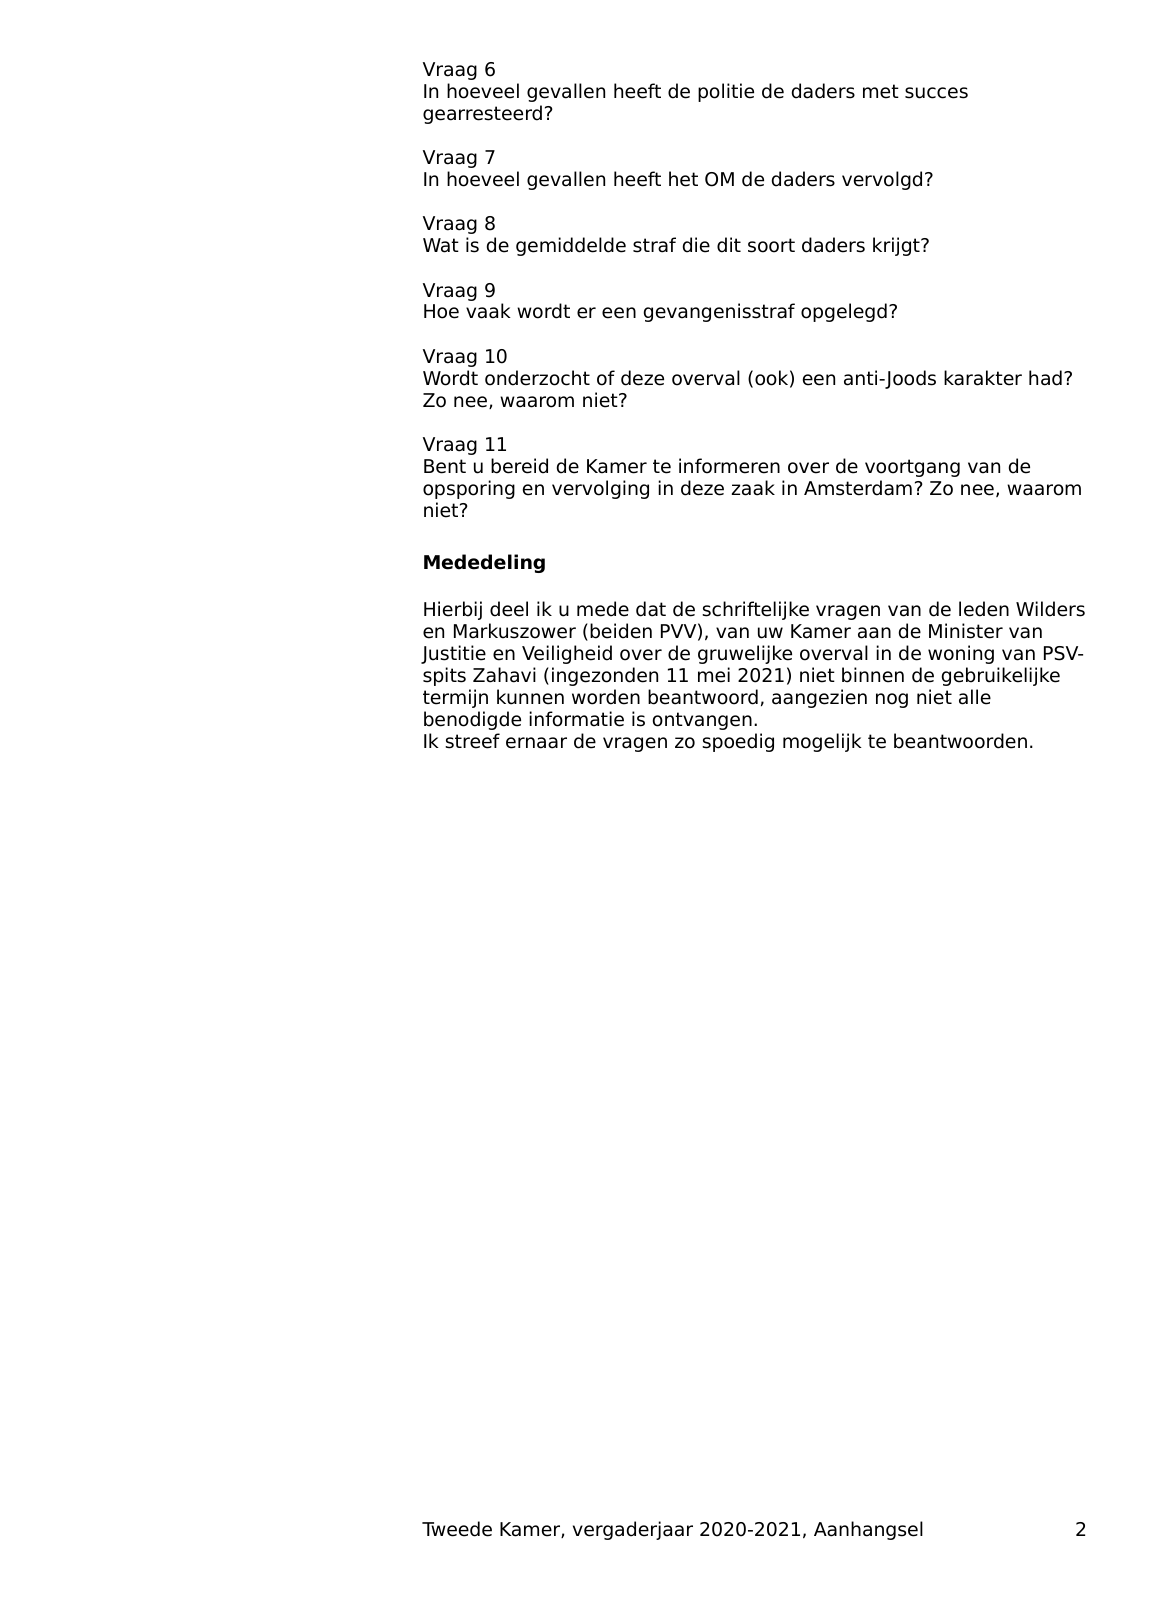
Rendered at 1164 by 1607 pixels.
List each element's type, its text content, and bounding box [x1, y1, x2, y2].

text Vraag 11 [422, 434, 1087, 456]
text Vraag 7 [422, 147, 1087, 169]
text Ik streef ernaar de vragen zo spoedig mogelijk te beantwoorden. [422, 731, 1087, 752]
text In hoeveel gevallen heeft het OM de daders vervolgd? [422, 169, 1087, 191]
subtitle Mededeling [422, 552, 1087, 574]
text Hierbij deel ik u mede dat de schriftelijke vragen van de leden Wilders en Markuszower (beiden PVV), van uw Kamer aan de Minister van Justitie en Veiligheid over de gruwelijke overval in de woning van PSV-spits Zahavi (ingezonden 11 mei 2021) niet binnen de gebruikelijke termijn kunnen worden beantwoord, aangezien nog niet alle benodigde informatie is ontvangen. [422, 599, 1087, 731]
text Vraag 6 [422, 59, 1087, 81]
text Vraag 10 [422, 346, 1087, 368]
text Vraag 8 [422, 213, 1087, 235]
text Wordt onderzocht of deze overval (ook) een anti-Joods karakter had? Zo nee, waarom niet? [422, 368, 1087, 412]
text In hoeveel gevallen heeft de politie de daders met succes gearresteerd? [422, 81, 1087, 125]
text Bent u bereid de Kamer te informeren over de voortgang van de opsporing en vervolging in deze zaak in Amsterdam? Zo nee, waarom niet? [422, 456, 1087, 522]
text Wat is de gemiddelde straf die dit soort daders krijgt? [422, 235, 1087, 257]
text Hoe vaak wordt er een gevangenisstraf opgelegd? [422, 301, 1087, 323]
text Vraag 9 [422, 279, 1087, 301]
